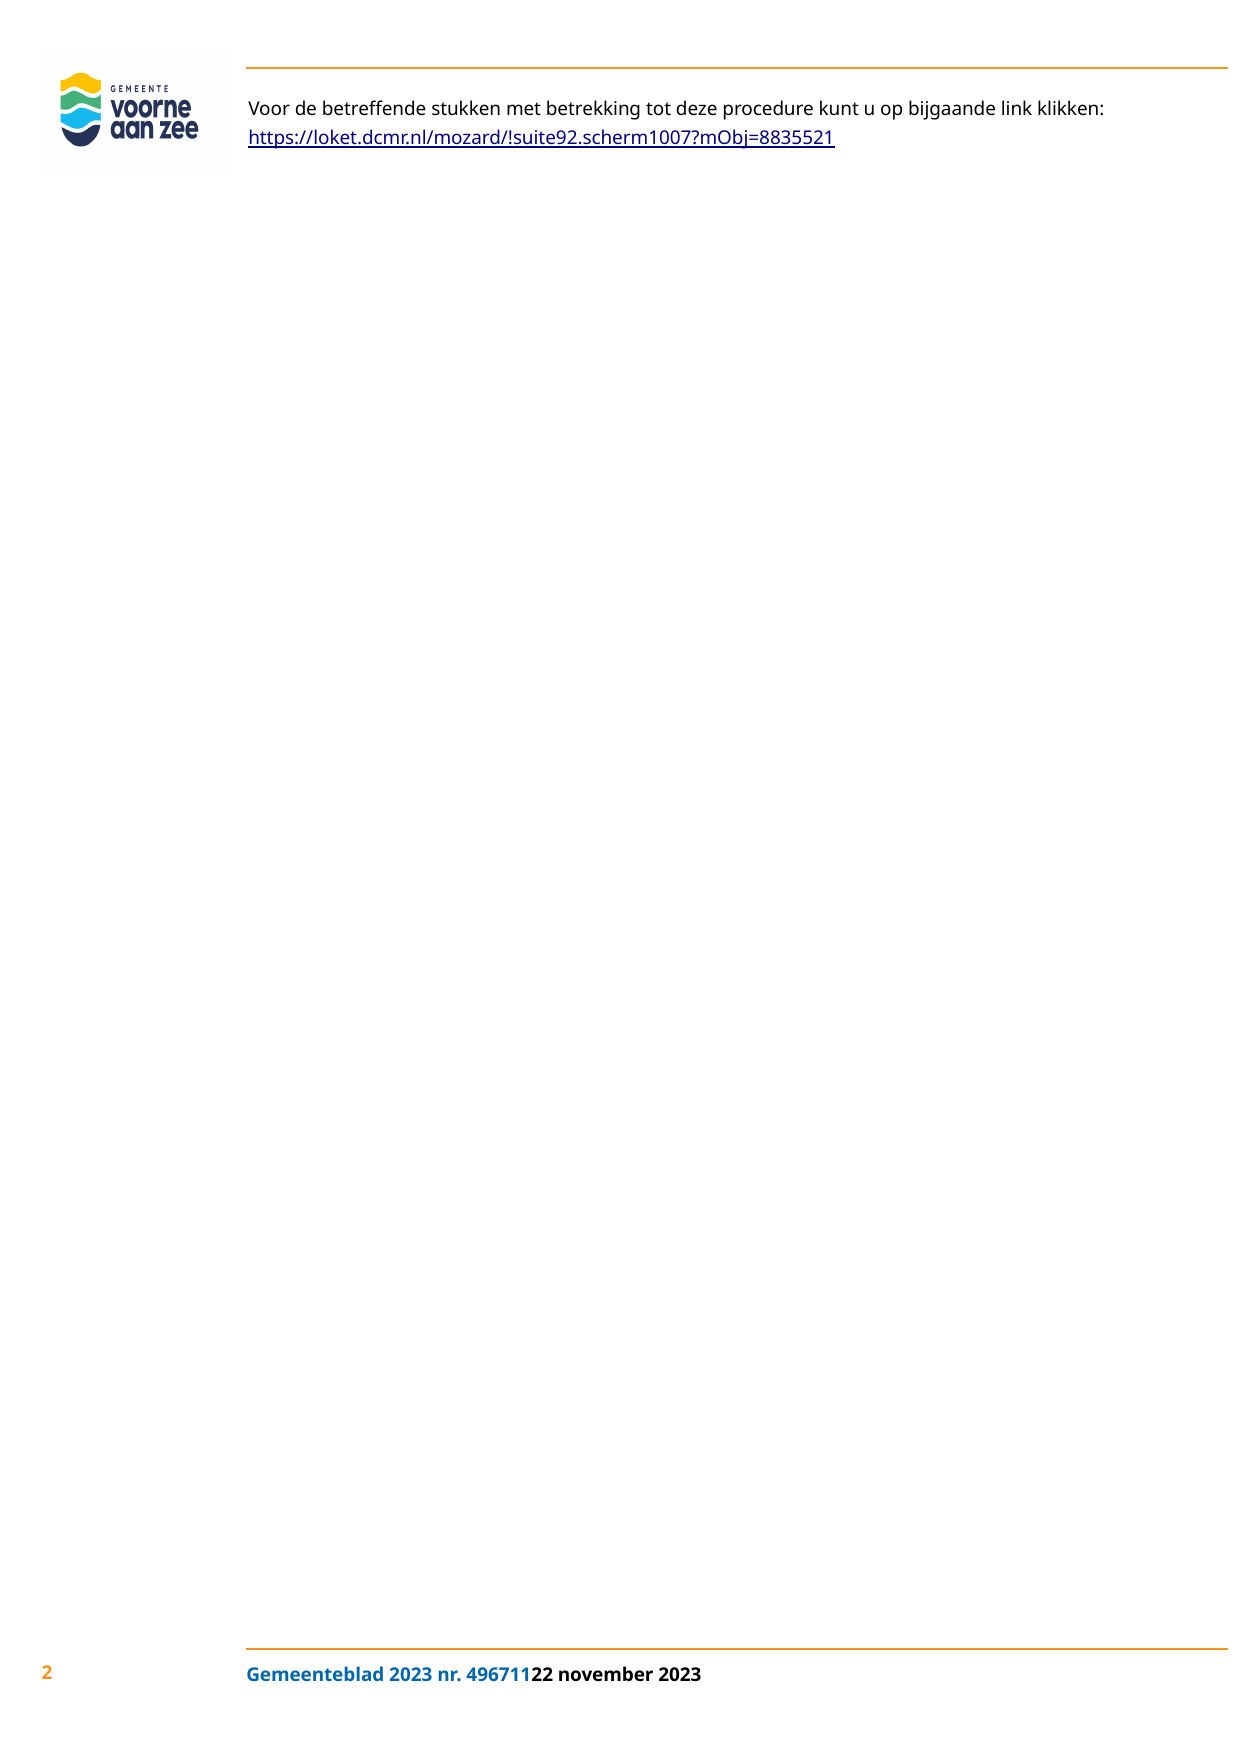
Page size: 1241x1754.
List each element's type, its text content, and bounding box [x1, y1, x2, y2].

picture [41, 47, 231, 172]
text Voor de betreffende stukken met betrekking tot deze procedure kunt u op bijgaande link klikken: https://loket.dcmr.nl/mozard/!suite92.scherm1007?mObj=8835521 [248, 95, 1152, 150]
